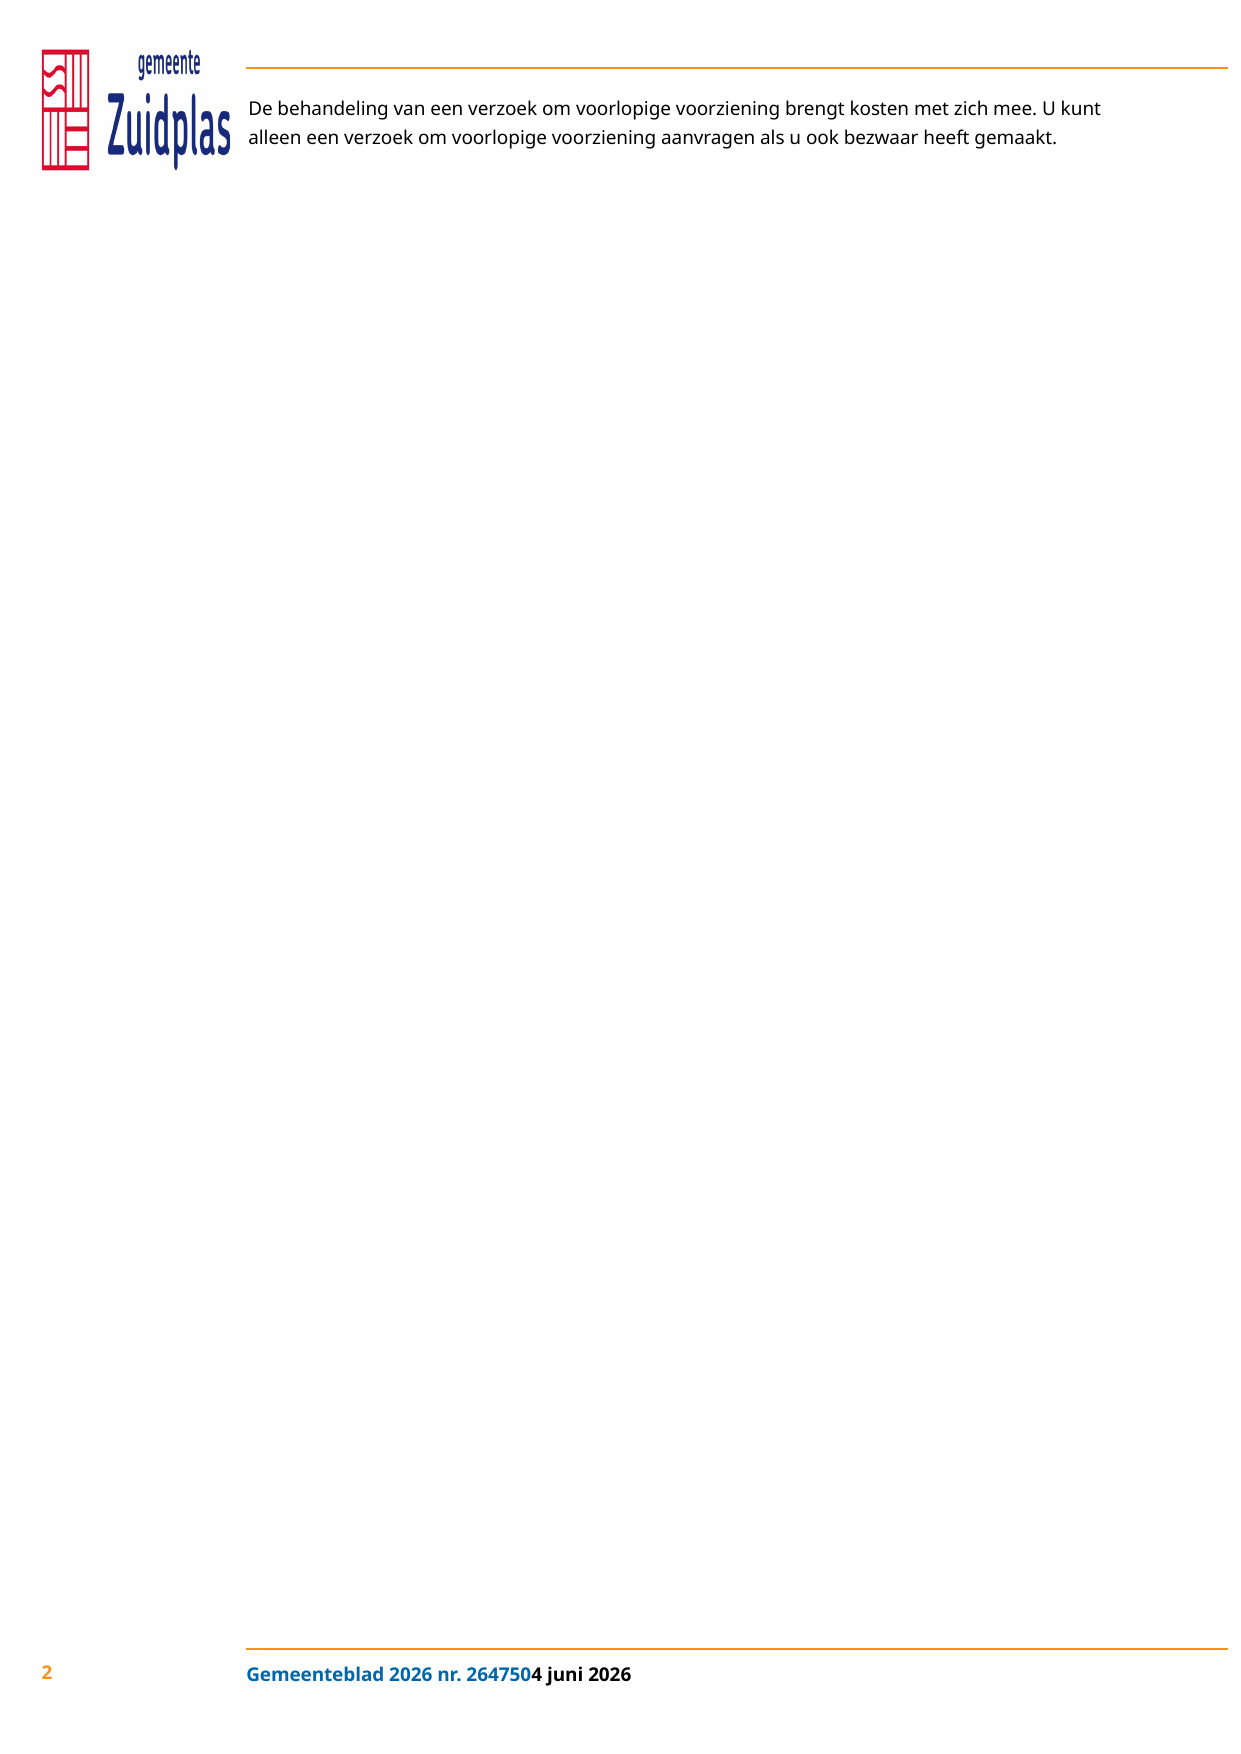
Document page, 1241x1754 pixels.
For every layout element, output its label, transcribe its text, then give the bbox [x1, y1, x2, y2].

text De behandeling van een verzoek om voorlopige voorziening brengt kosten met zich mee. U kunt alleen een verzoek om voorlopige voorziening aanvragen als u ook bezwaar heeft gemaakt. [248, 95, 1152, 150]
picture [41, 47, 231, 172]
